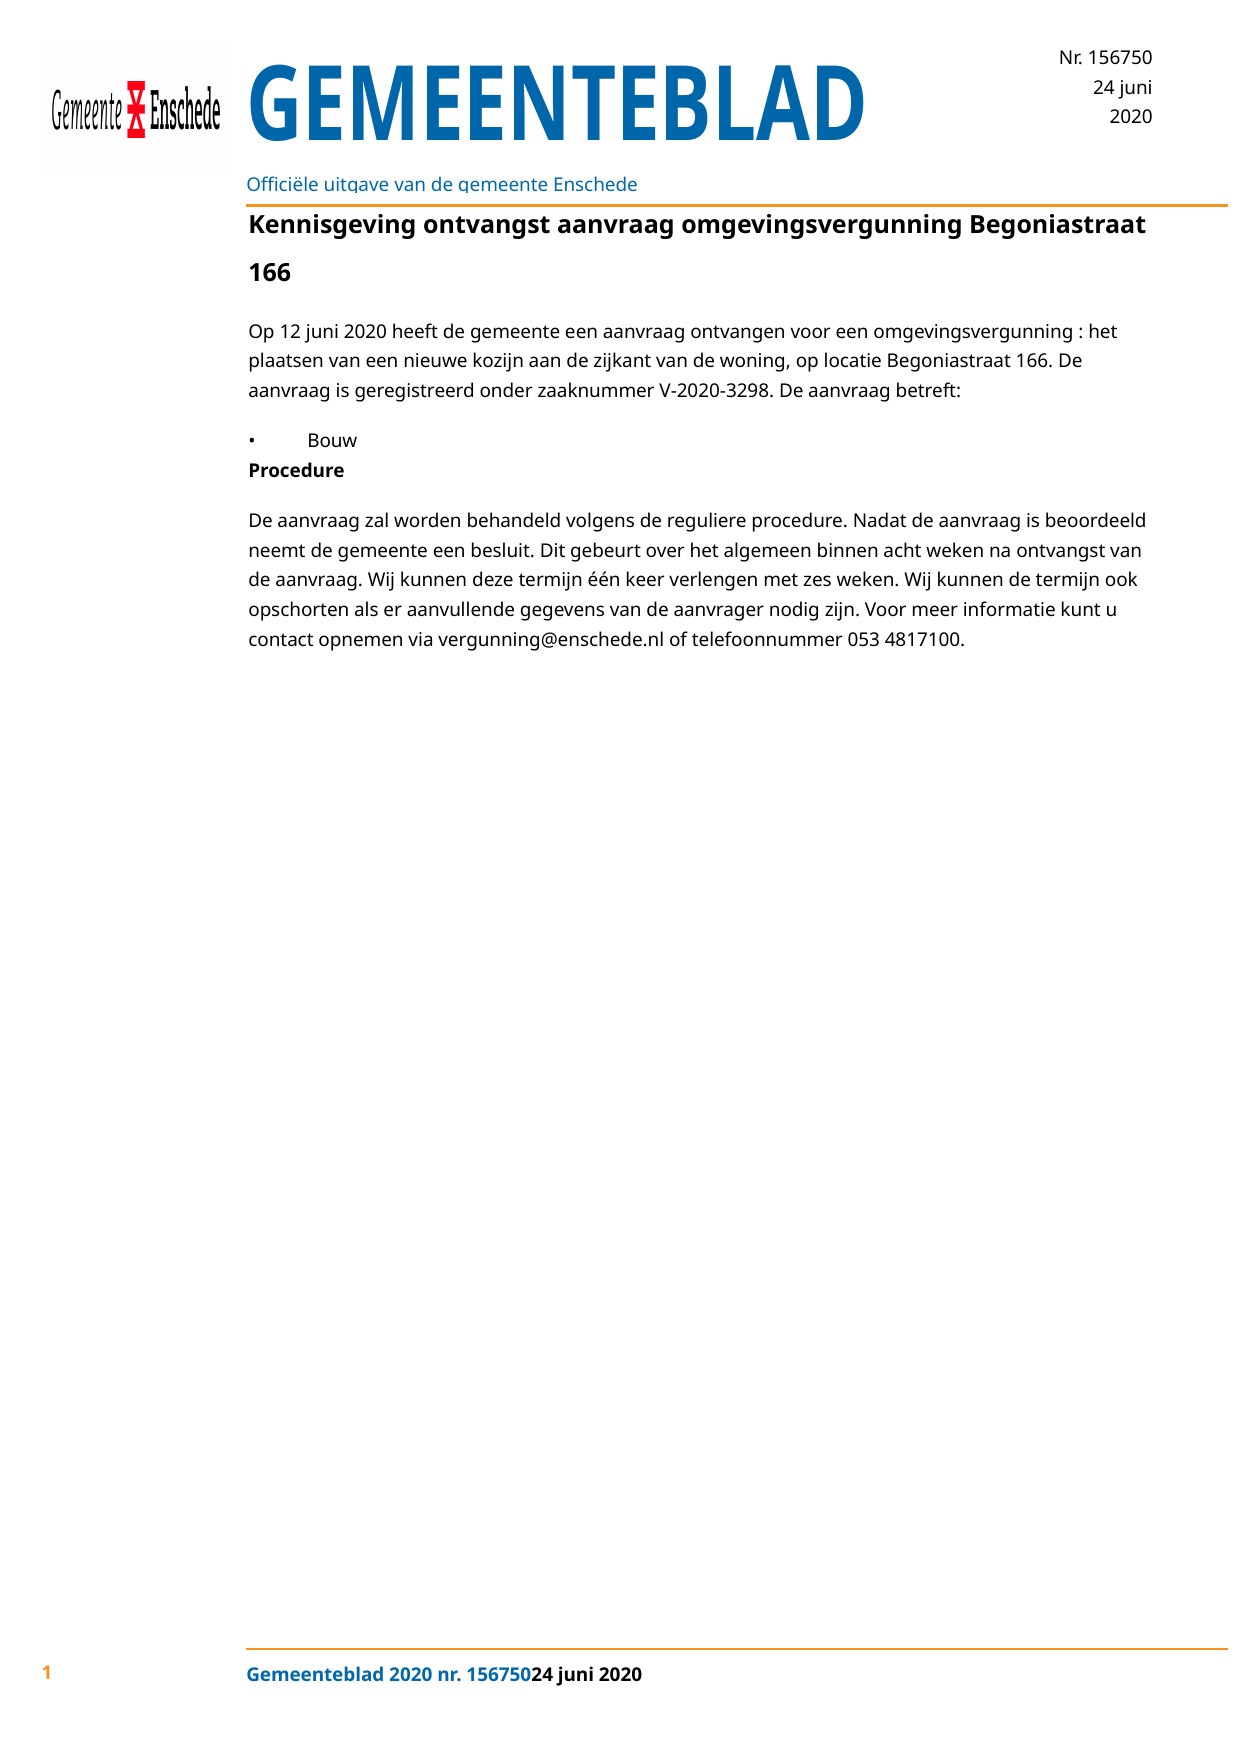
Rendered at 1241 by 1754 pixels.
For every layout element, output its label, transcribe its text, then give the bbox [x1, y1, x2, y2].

text Op 12 juni 2020 heeft de gemeente een aanvraag ontvangen voor een omgevingsvergunning : het plaatsen van een nieuwe kozijn aan de zijkant van de woning, op locatie Begoniastraat 166. De aanvraag is geregistreerd onder zaaknummer V-2020-3298. De aanvraag betreft: [248, 318, 1152, 403]
text Kennisgeving ontvangst aanvraag omgevingsvergunning Begoniastraat 166 [248, 207, 1152, 288]
picture [41, 47, 231, 172]
list Bouw [248, 427, 1152, 453]
text Procedure [248, 457, 1152, 483]
text De aanvraag zal worden behandeld volgens de reguliere procedure. Nadat de aanvraag is beoordeeld neemt de gemeente een besluit. Dit gebeurt over het algemeen binnen acht weken na ontvangst van de aanvraag. Wij kunnen deze termijn één keer verlengen met zes weken. Wij kunnen de termijn ook opschorten als er aanvullende gegevens van de aanvrager nodig zijn. Voor meer informatie kunt u contact opnemen via vergunning@enschede.nl of telefoonnummer 053 4817100. [248, 507, 1152, 652]
